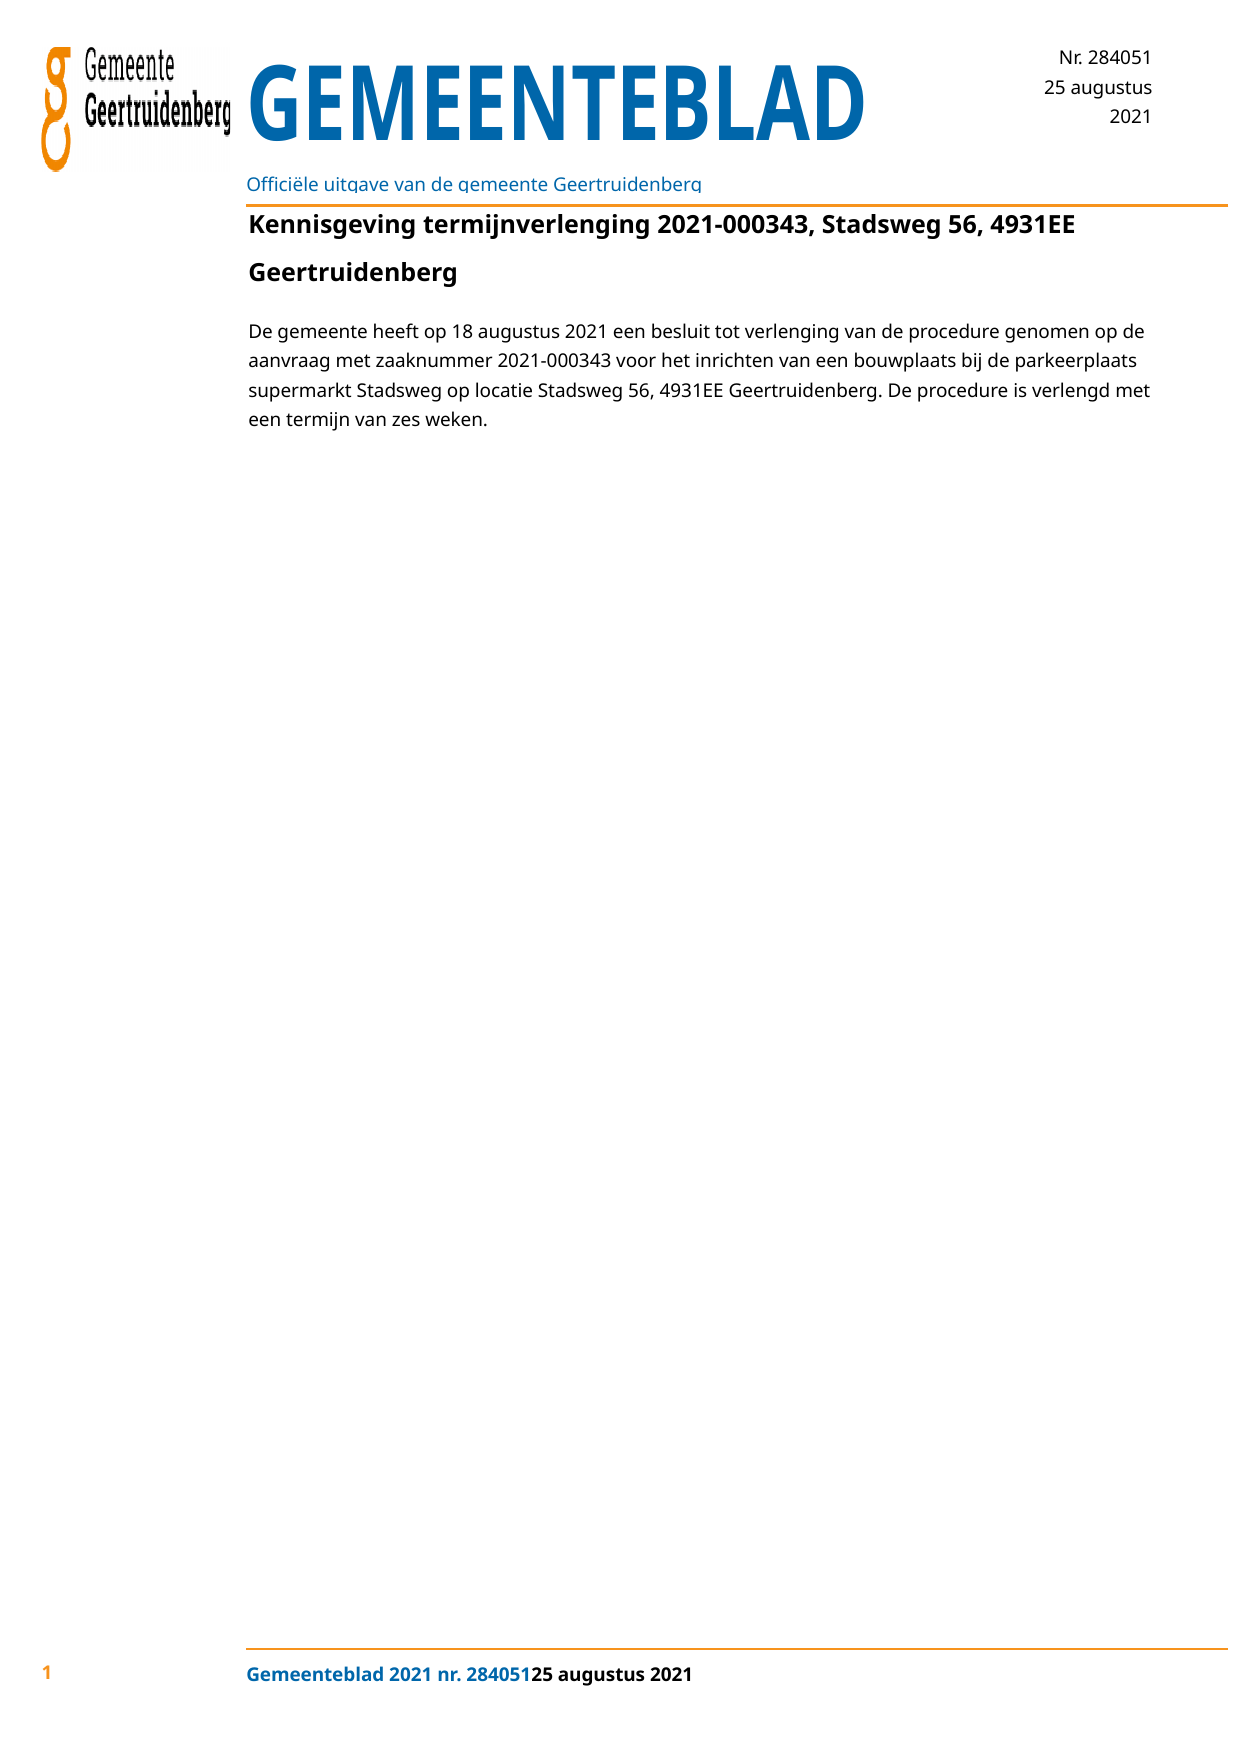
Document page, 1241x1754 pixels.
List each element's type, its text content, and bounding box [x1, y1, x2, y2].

picture [41, 47, 231, 172]
text Kennisgeving termijnverlenging 2021-000343, Stadsweg 56, 4931EE Geertruidenberg [248, 207, 1152, 288]
text De gemeente heeft op 18 augustus 2021 een besluit tot verlenging van de procedure genomen op de aanvraag met zaaknummer 2021-000343 voor het inrichten van een bouwplaats bij de parkeerplaats supermarkt Stadsweg op locatie Stadsweg 56, 4931EE Geertruidenberg. De procedure is verlengd met een termijn van zes weken. [248, 318, 1152, 432]
